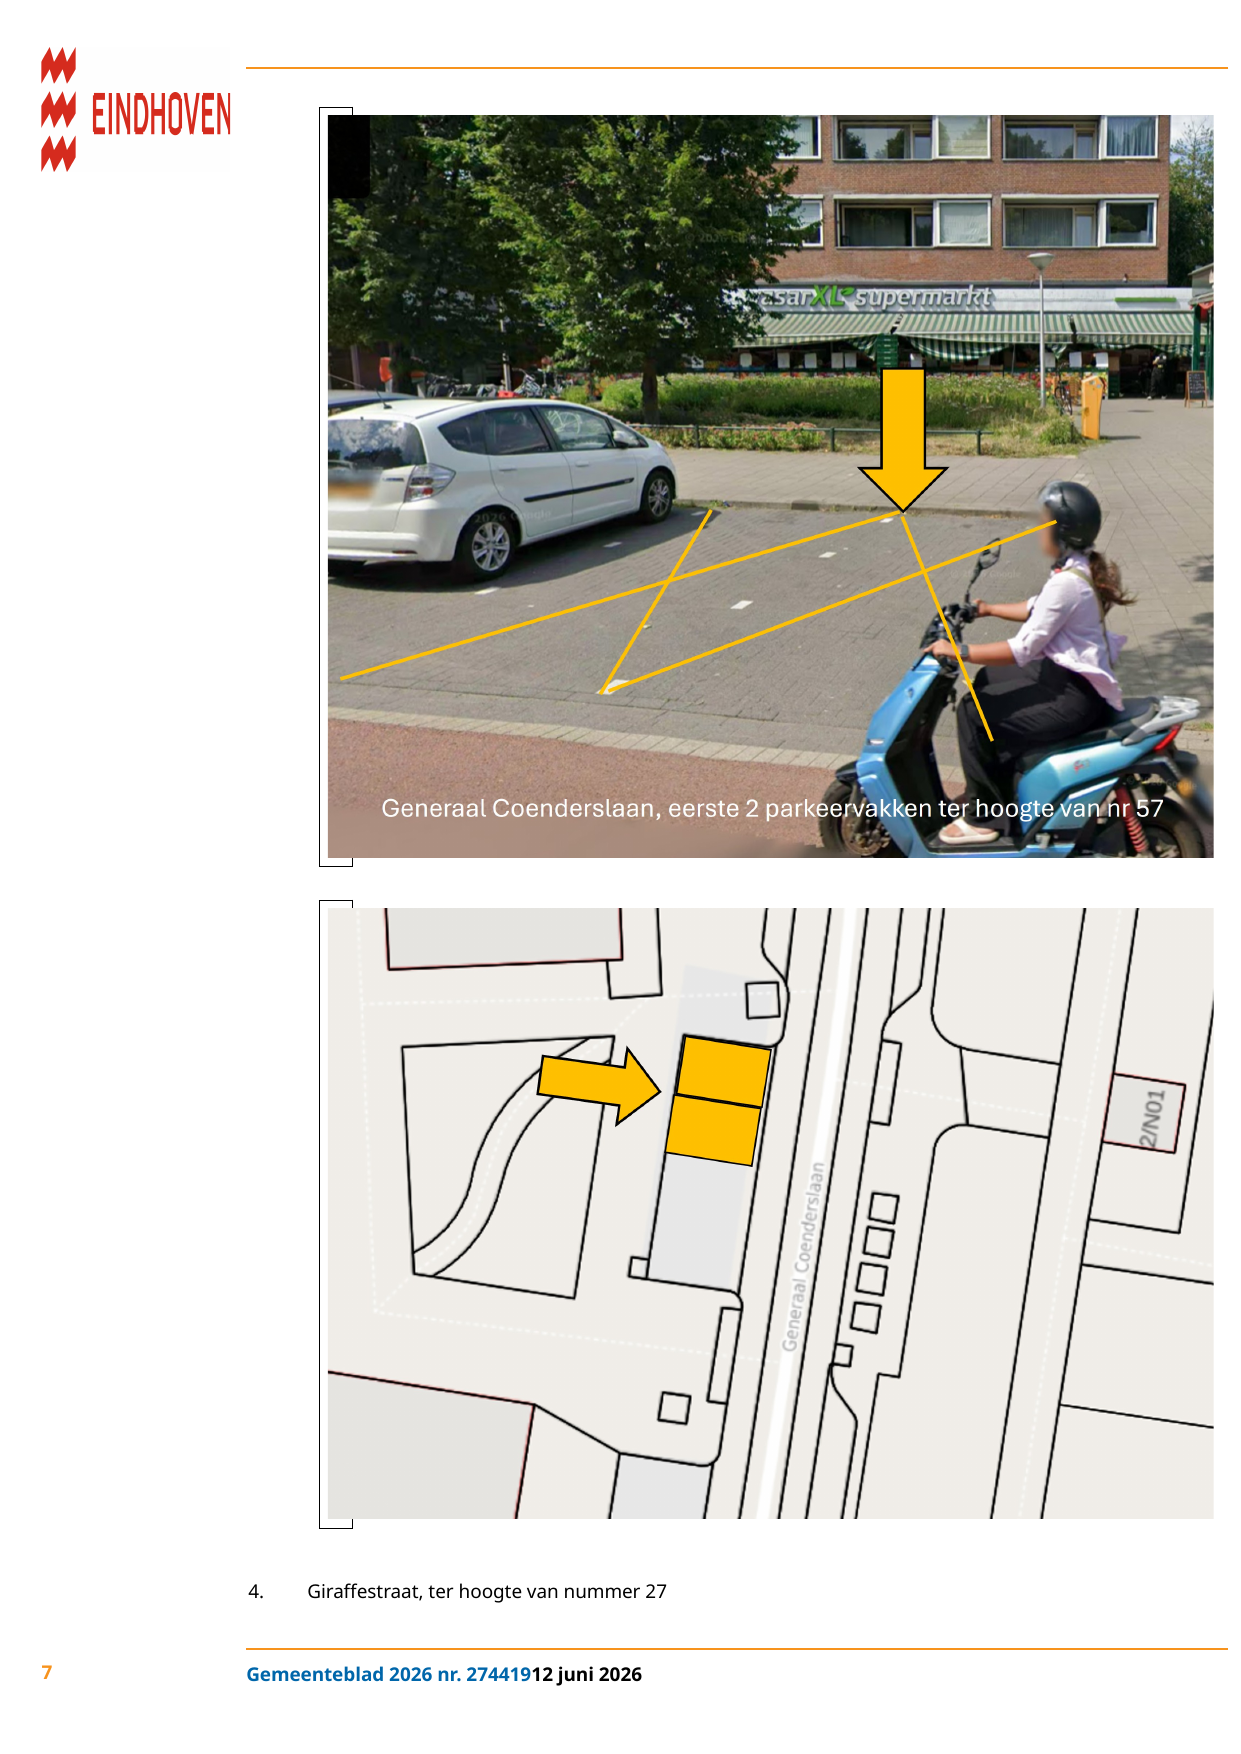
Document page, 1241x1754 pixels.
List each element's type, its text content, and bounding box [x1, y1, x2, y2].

list Giraffestraat, ter hoogte van nummer 27 [248, 1578, 1152, 1604]
picture [41, 47, 231, 172]
picture [327, 115, 1214, 858]
picture [327, 908, 1214, 1519]
